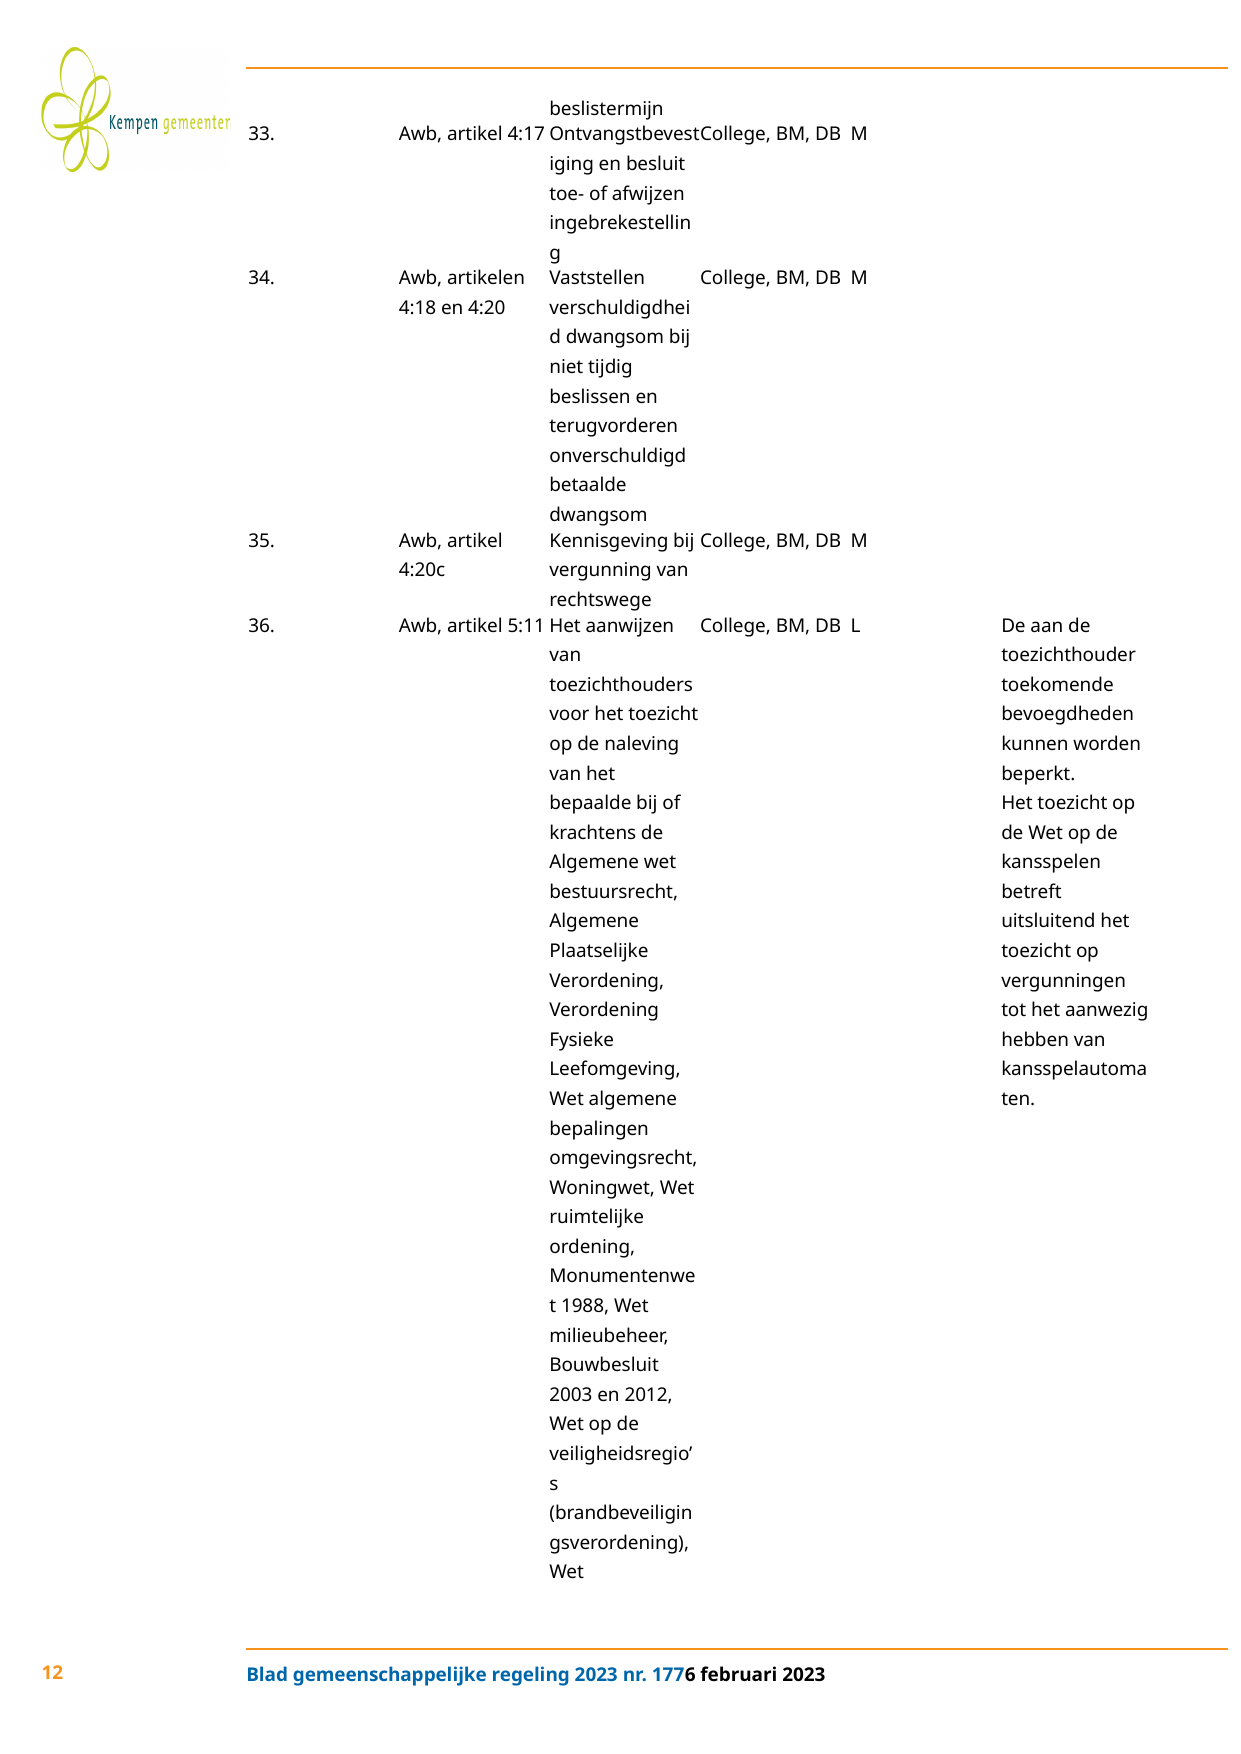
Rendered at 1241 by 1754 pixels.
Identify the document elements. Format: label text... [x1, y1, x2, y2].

table_cell [399, 95, 549, 121]
table_cell M [850, 527, 1001, 612]
table_cell Kennisgeving bij vergunning van rechtswege [549, 527, 700, 612]
table_cell Vaststellen verschuldigdheid dwangsom bij niet tijdig beslissen en terugvorderen onverschuldigd betaalde dwangsom [549, 265, 700, 527]
table_cell [248, 265, 398, 527]
table_cell College, BM, DB [700, 527, 850, 612]
picture [41, 47, 231, 172]
table_cell [248, 121, 398, 264]
table_cell Ontvangstbevestiging en besluit toe- of afwijzen ingebrekestelling [549, 121, 700, 264]
table_cell College, BM, DB [700, 265, 850, 527]
table_cell beslistermijn [549, 95, 700, 121]
table_cell [1001, 121, 1152, 264]
table_cell De aan de toezichthouder toekomende bevoegdheden kunnen worden beperkt. Het toezicht op de Wet op de kansspelen betreft uitsluitend het toezicht op vergunningen tot het aanwezig hebben van kansspelautomaten. [1001, 612, 1152, 1584]
table_cell Awb, artikel 5:11 [399, 612, 549, 1584]
table_cell Awb, artikel 4:17 [399, 121, 549, 264]
table_cell L [850, 612, 1001, 1584]
table_cell [700, 95, 850, 121]
table_cell College, BM, DB [700, 121, 850, 264]
table_cell [1001, 265, 1152, 527]
table_cell M [850, 265, 1001, 527]
table_cell [248, 527, 398, 612]
table_cell [248, 612, 398, 1584]
table_cell M [850, 121, 1001, 264]
table_cell Het aanwijzen van toezichthouders voor het toezicht op de naleving van het bepaalde bij of krachtens de Algemene wet bestuursrecht, Algemene Plaatselijke Verordening, Verordening Fysieke Leefomgeving, Wet algemene bepalingen omgevingsrecht, Woningwet, Wet ruimtelijke ordening, Monumentenwet 1988, Wet milieubeheer, Bouwbesluit 2003 en 2012, Wet op de veiligheidsregio’s (brandbeveiligingsverordening), Wet [549, 612, 700, 1584]
table_cell [850, 95, 1001, 121]
table_cell [248, 95, 398, 121]
table_cell [1001, 95, 1152, 121]
table_cell Awb, artikel 4:20c [399, 527, 549, 612]
table_cell Awb, artikelen 4:18 en 4:20 [399, 265, 549, 527]
table_cell [1001, 527, 1152, 612]
table_cell College, BM, DB [700, 612, 850, 1584]
